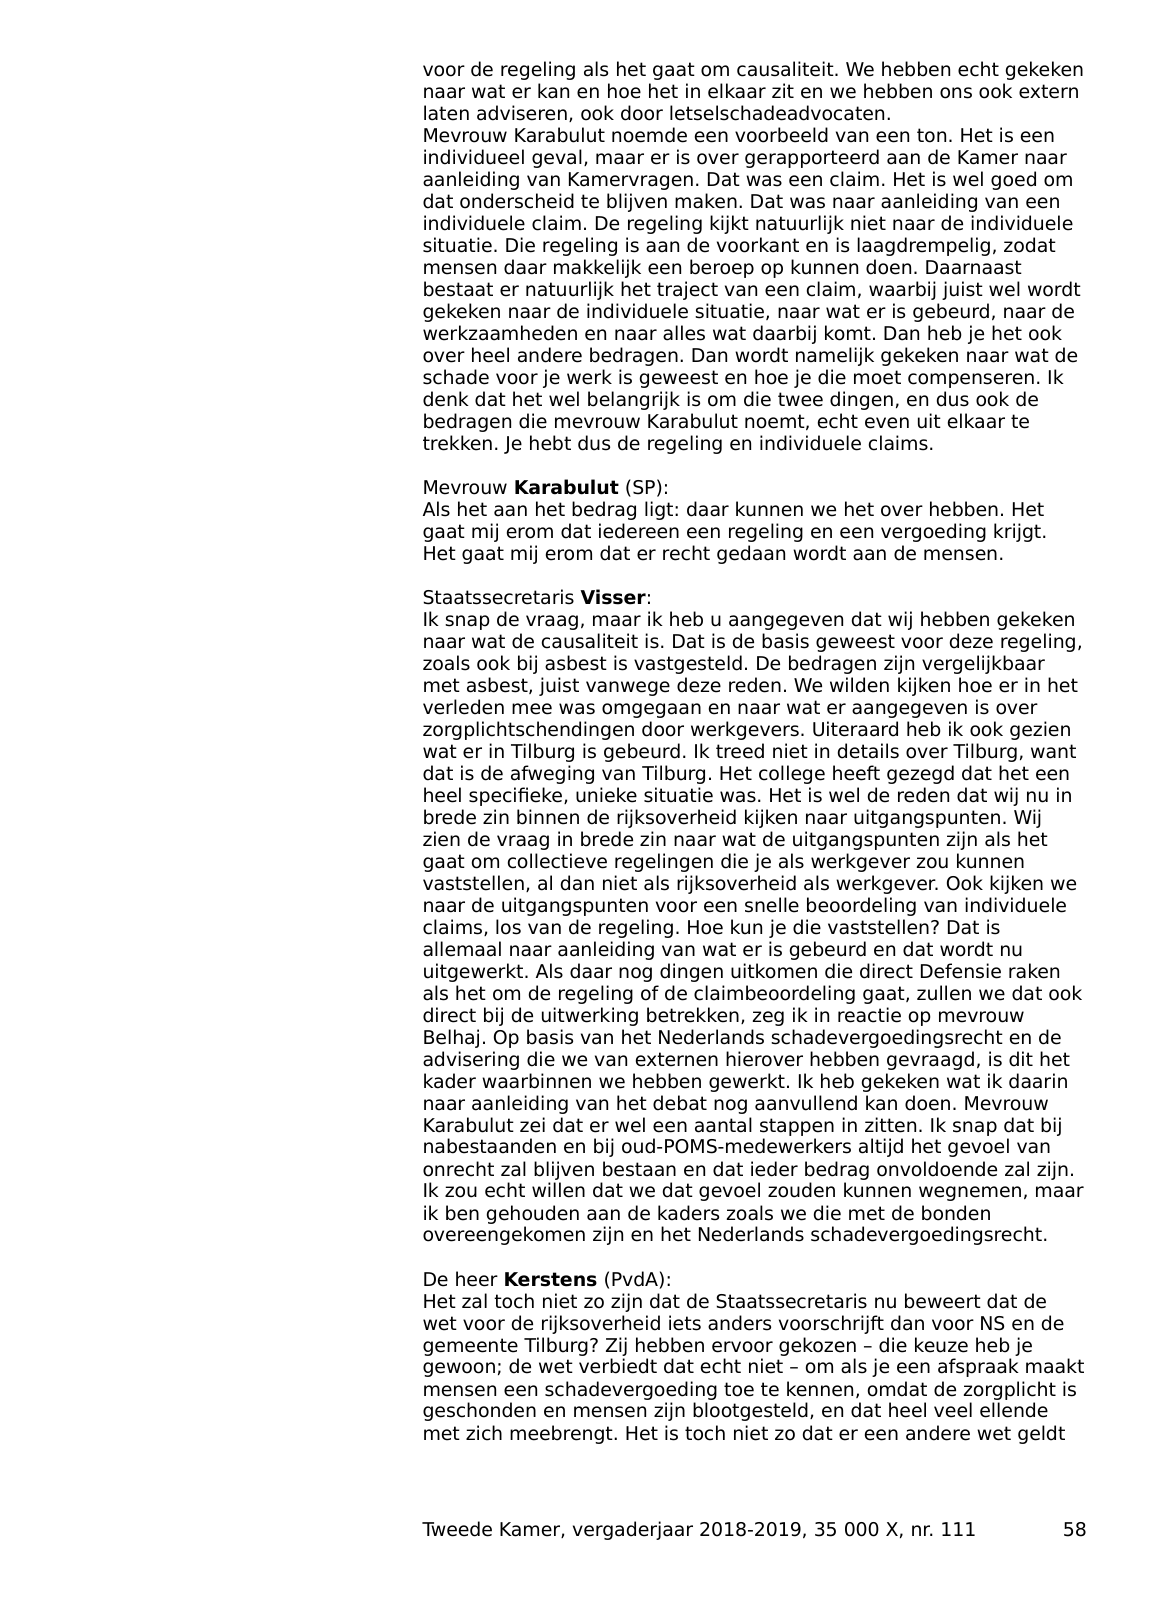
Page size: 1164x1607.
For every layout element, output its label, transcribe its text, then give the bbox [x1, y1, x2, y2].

text Staatssecretaris Visser: [422, 587, 1087, 609]
text voor de regeling als het gaat om causaliteit. We hebben echt gekeken naar wat er kan en hoe het in elkaar zit en we hebben ons ook extern laten adviseren, ook door letselschadeadvocaten. [422, 59, 1087, 125]
text Als het aan het bedrag ligt: daar kunnen we het over hebben. Het gaat mij erom dat iedereen een regeling en een vergoeding krijgt. Het gaat mij erom dat er recht gedaan wordt aan de mensen. [422, 499, 1087, 565]
text De heer Kerstens (PvdA): [422, 1268, 1087, 1291]
text Het zal toch niet zo zijn dat de Staatssecretaris nu beweert dat de wet voor de rijksoverheid iets anders voorschrijft dan voor NS en de gemeente Tilburg? Zij hebben ervoor gekozen – die keuze heb je gewoon; de wet verbiedt dat echt niet – om als je een afspraak maakt mensen een schadevergoeding toe te kennen, omdat de zorgplicht is geschonden en mensen zijn blootgesteld, en dat heel veel ellende met zich meebrengt. Het is toch niet zo dat er een andere wet geldt [422, 1291, 1087, 1444]
text Mevrouw Karabulut noemde een voorbeeld van een ton. Het is een individueel geval, maar er is over gerapporteerd aan de Kamer naar aanleiding van Kamervragen. Dat was een claim. Het is wel goed om dat onderscheid te blijven maken. Dat was naar aanleiding van een individuele claim. De regeling kijkt natuurlijk niet naar de individuele situatie. Die regeling is aan de voorkant en is laagdrempelig, zodat mensen daar makkelijk een beroep op kunnen doen. Daarnaast bestaat er natuurlijk het traject van een claim, waarbij juist wel wordt gekeken naar de individuele situatie, naar wat er is gebeurd, naar de werkzaamheden en naar alles wat daarbij komt. Dan heb je het ook over heel andere bedragen. Dan wordt namelijk gekeken naar wat de schade voor je werk is geweest en hoe je die moet compenseren. Ik denk dat het wel belangrijk is om die twee dingen, en dus ook de bedragen die mevrouw Karabulut noemt, echt even uit elkaar te trekken. Je hebt dus de regeling en individuele claims. [422, 125, 1087, 455]
text Ik snap de vraag, maar ik heb u aangegeven dat wij hebben gekeken naar wat de causaliteit is. Dat is de basis geweest voor deze regeling, zoals ook bij asbest is vastgesteld. De bedragen zijn vergelijkbaar met asbest, juist vanwege deze reden. We wilden kijken hoe er in het verleden mee was omgegaan en naar wat er aangegeven is over zorgplichtschendingen door werkgevers. Uiteraard heb ik ook gezien wat er in Tilburg is gebeurd. Ik treed niet in details over Tilburg, want dat is de afweging van Tilburg. Het college heeft gezegd dat het een heel specifieke, unieke situatie was. Het is wel de reden dat wij nu in brede zin binnen de rijksoverheid kijken naar uitgangspunten. Wij zien de vraag in brede zin naar wat de uitgangspunten zijn als het gaat om collectieve regelingen die je als werkgever zou kunnen vaststellen, al dan niet als rijksoverheid als werkgever. Ook kijken we naar de uitgangspunten voor een snelle beoordeling van individuele claims, los van de regeling. Hoe kun je die vaststellen? Dat is allemaal naar aanleiding van wat er is gebeurd en dat wordt nu uitgewerkt. Als daar nog dingen uitkomen die direct Defensie raken als het om de regeling of de claimbeoordeling gaat, zullen we dat ook direct bij de uitwerking betrekken, zeg ik in reactie op mevrouw Belhaj. Op basis van het Nederlands schadevergoedingsrecht en de advisering die we van externen hierover hebben gevraagd, is dit het kader waarbinnen we hebben gewerkt. Ik heb gekeken wat ik daarin naar aanleiding van het debat nog aanvullend kan doen. Mevrouw Karabulut zei dat er wel een aantal stappen in zitten. Ik snap dat bij nabestaanden en bij oud-POMS-medewerkers altijd het gevoel van onrecht zal blijven bestaan en dat ieder bedrag onvoldoende zal zijn. Ik zou echt willen dat we dat gevoel zouden kunnen wegnemen, maar ik ben gehouden aan de kaders zoals we die met de bonden overeengekomen zijn en het Nederlands schadevergoedingsrecht. [422, 609, 1087, 1246]
text Mevrouw Karabulut (SP): [422, 477, 1087, 499]
